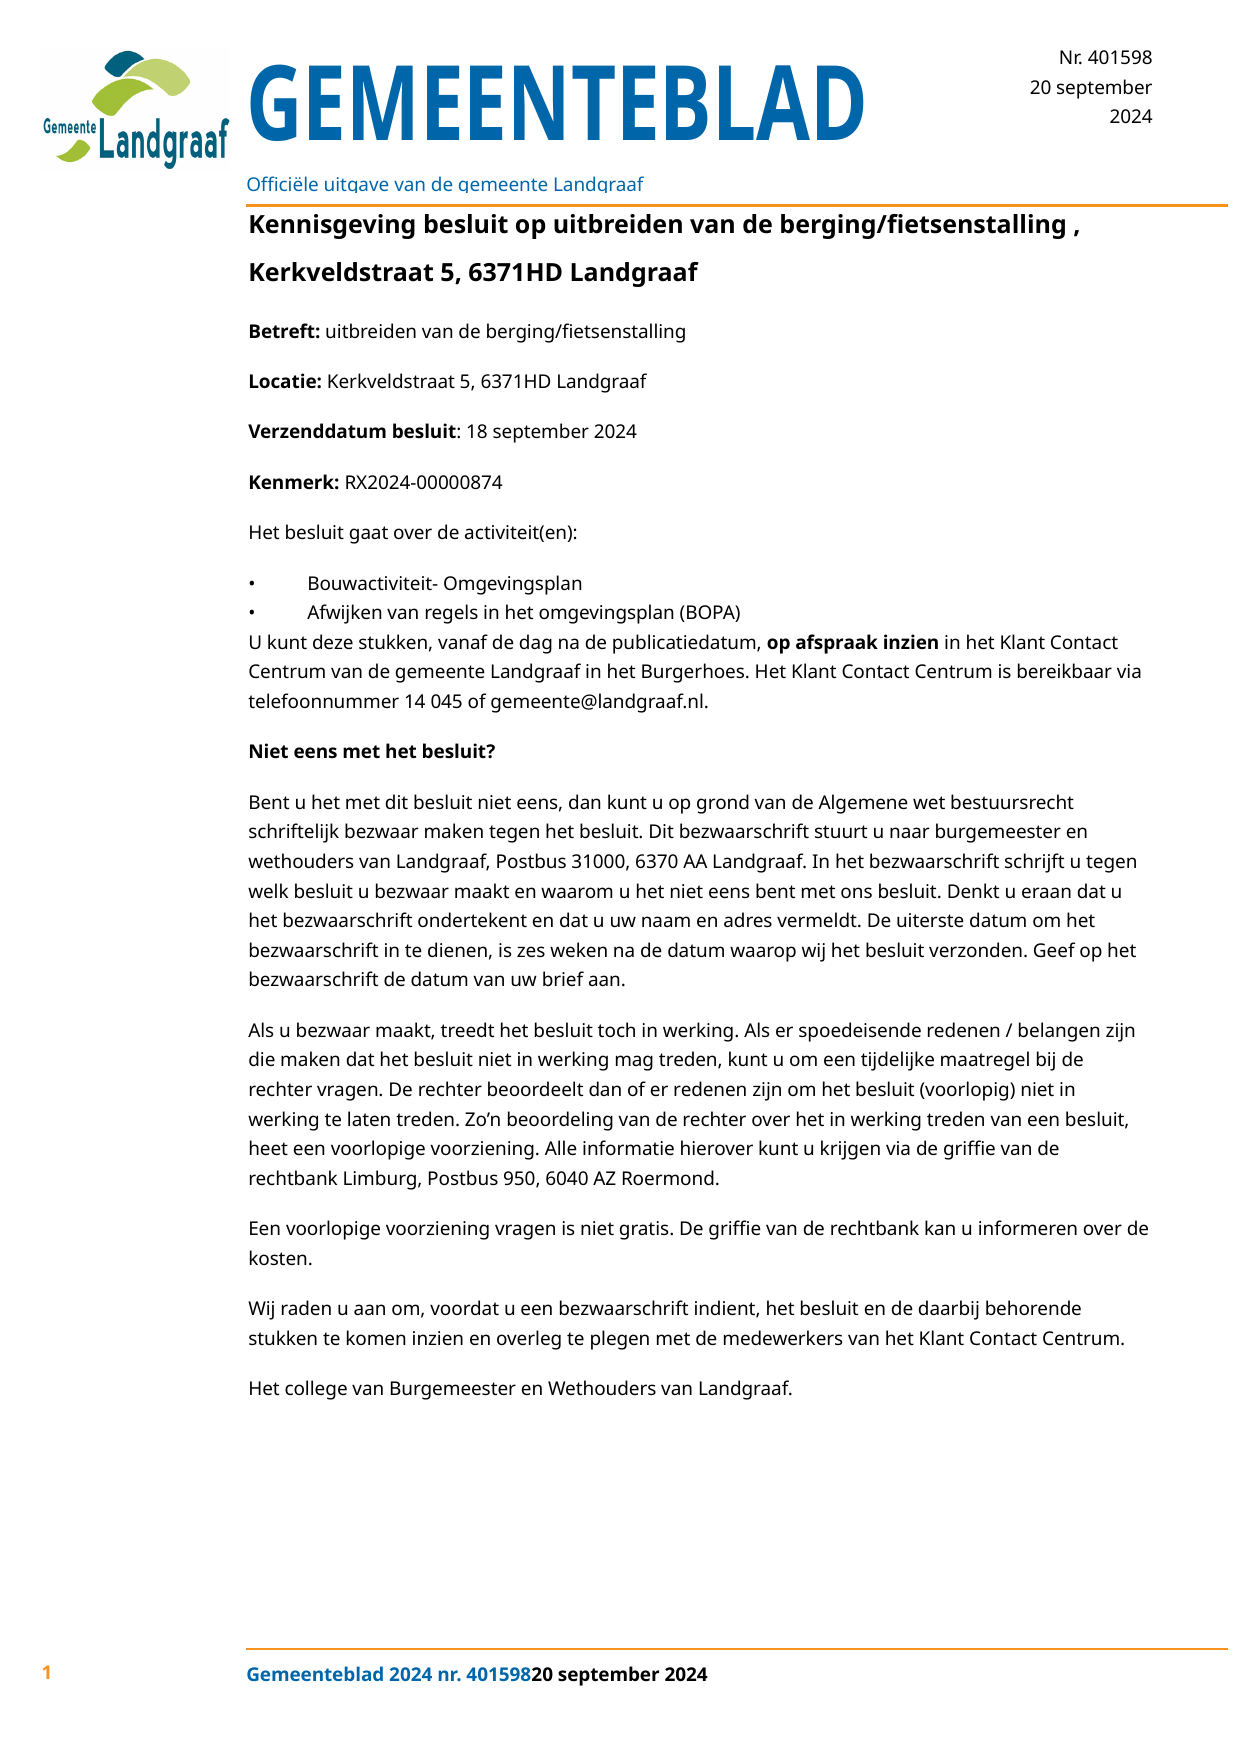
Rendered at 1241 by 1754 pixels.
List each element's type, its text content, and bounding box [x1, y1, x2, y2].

text Kenmerk: RX2024-00000874 [248, 469, 1152, 495]
text Wij raden u aan om, voordat u een bezwaarschrift indient, het besluit en de daarbij behorende stukken te komen inzien en overleg te plegen met de medewerkers van het Klant Contact Centrum. [248, 1295, 1152, 1351]
list Afwijken van regels in het omgevingsplan (BOPA) [248, 599, 1152, 625]
text Locatie: Kerkveldstraat 5, 6371HD Landgraaf [248, 368, 1152, 394]
text Niet eens met het besluit? [248, 739, 1152, 764]
list Bouwactiviteit- Omgevingsplan [248, 570, 1152, 596]
text Verzenddatum besluit: 18 september 2024 [248, 419, 1152, 444]
text Als u bezwaar maakt, treedt het besluit toch in werking. Als er spoedeisende redenen / belangen zijn die maken dat het besluit niet in werking mag treden, kunt u om een tijdelijke maatregel bij de rechter vragen. De rechter beoordeelt dan of er redenen zijn om het besluit (voorlopig) niet in werking te laten treden. Zo’n beoordeling van de rechter over het in werking treden van een besluit, heet een voorlopige voorziening. Alle informatie hierover kunt u krijgen via de griffie van de rechtbank Limburg, Postbus 950, 6040 AZ Roermond. [248, 1017, 1152, 1191]
text Het besluit gaat over de activiteit(en): [248, 519, 1152, 545]
text U kunt deze stukken, vanaf de dag na de publicatiedatum, op afspraak inzien in het Klant Contact Centrum van de gemeente Landgraaf in het Burgerhoes. Het Klant Contact Centrum is bereikbaar via telefoonnummer 14 045 of gemeente@landgraaf.nl. [248, 629, 1152, 714]
text Betreft: uitbreiden van de berging/fietsenstalling [248, 318, 1152, 344]
picture [41, 47, 231, 172]
text Het college van Burgemeester en Wethouders van Landgraaf. [248, 1375, 1152, 1401]
text Kennisgeving besluit op uitbreiden van de berging/fietsenstalling , Kerkveldstraat 5, 6371HD Landgraaf [248, 207, 1152, 288]
text Bent u het met dit besluit niet eens, dan kunt u op grond van de Algemene wet bestuursrecht schriftelijk bezwaar maken tegen het besluit. Dit bezwaarschrift stuurt u naar burgemeester en wethouders van Landgraaf, Postbus 31000, 6370 AA Landgraaf. In het bezwaarschrift schrijft u tegen welk besluit u bezwaar maakt en waarom u het niet eens bent met ons besluit. Denkt u eraan dat u het bezwaarschrift ondertekent en dat u uw naam en adres vermeldt. De uiterste datum om het bezwaarschrift in te dienen, is zes weken na de datum waarop wij het besluit verzonden. Geef op het bezwaarschrift de datum van uw brief aan. [248, 789, 1152, 992]
text Een voorlopige voorziening vragen is niet gratis. De griffie van de rechtbank kan u informeren over de kosten. [248, 1215, 1152, 1271]
